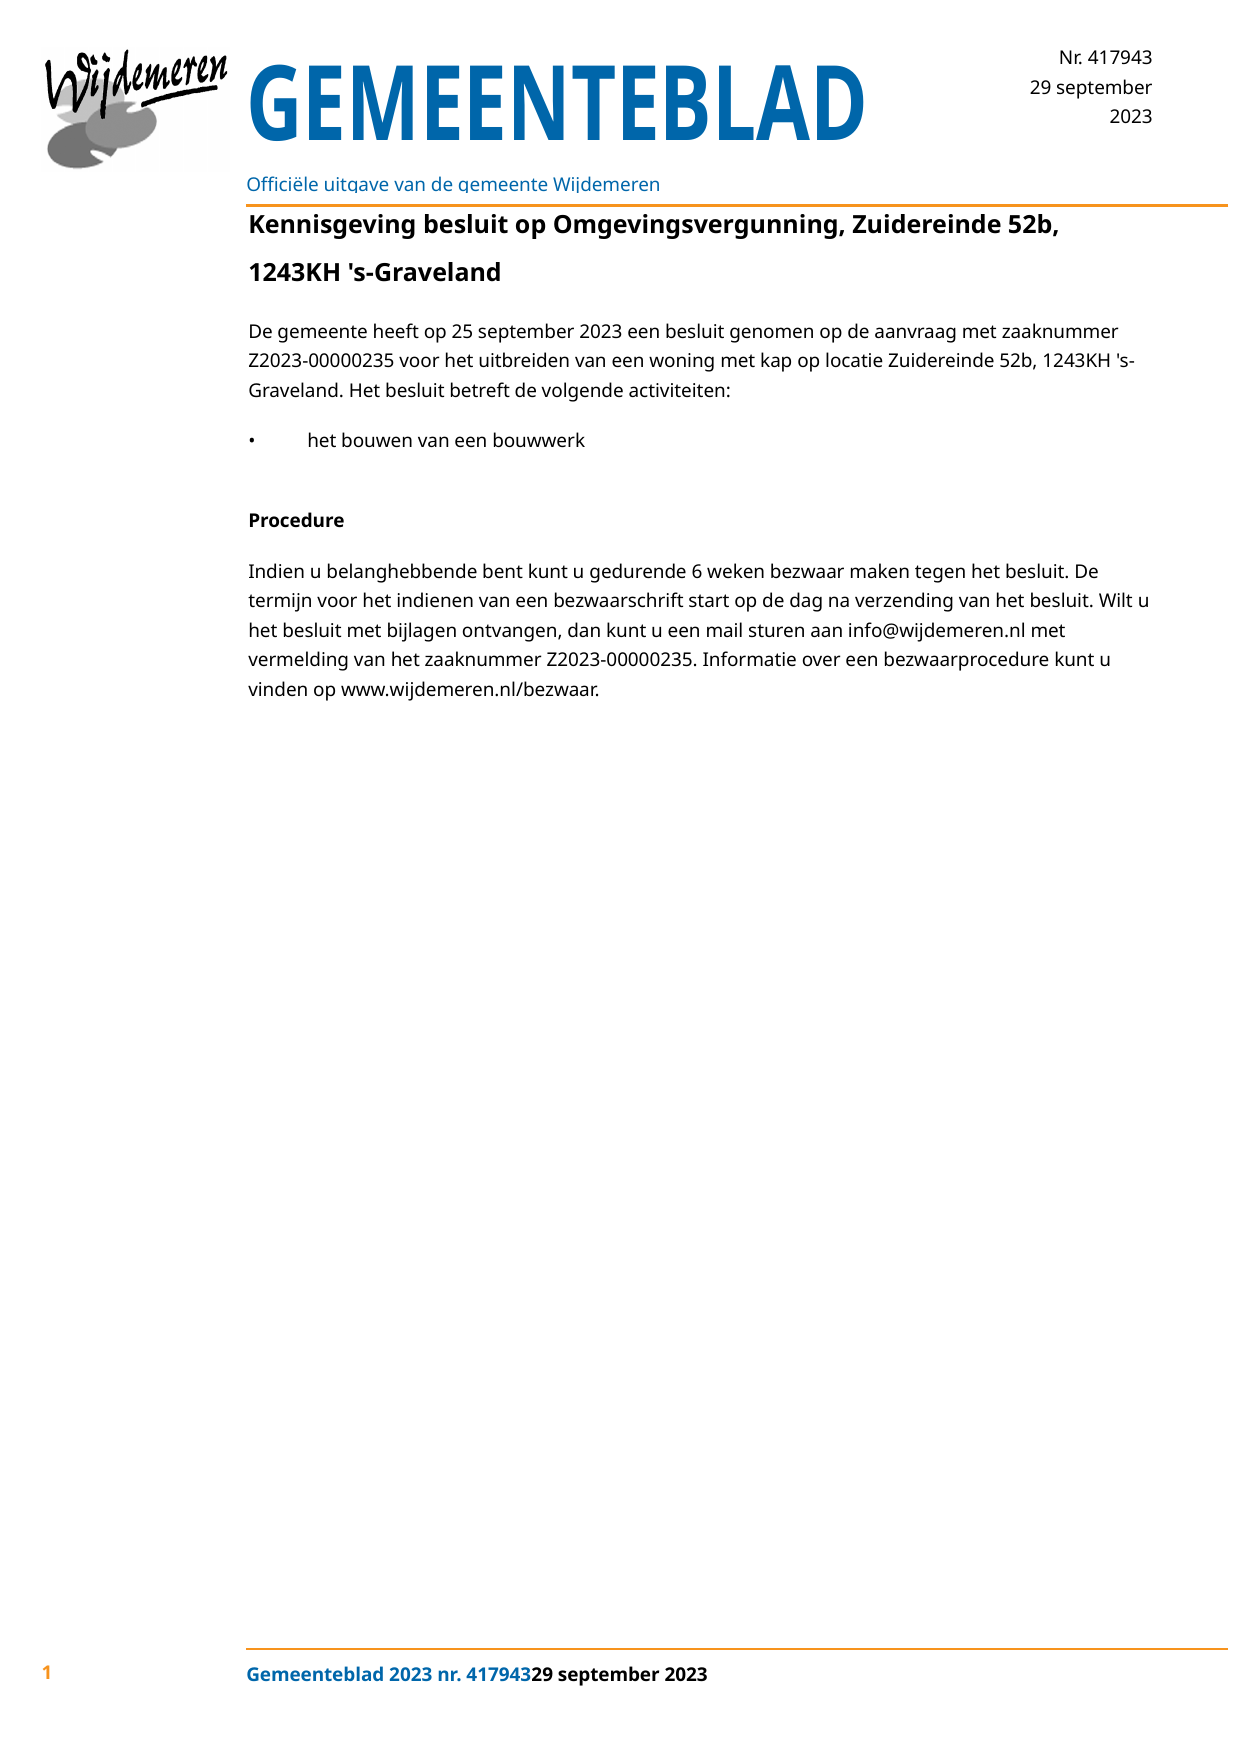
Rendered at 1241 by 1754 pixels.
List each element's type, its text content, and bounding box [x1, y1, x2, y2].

text Kennisgeving besluit op Omgevingsvergunning, Zuidereinde 52b, 1243KH 's-Graveland [248, 207, 1152, 288]
picture [41, 47, 231, 172]
text De gemeente heeft op 25 september 2023 een besluit genomen op de aanvraag met zaaknummer Z2023-00000235 voor het uitbreiden van een woning met kap op locatie Zuidereinde 52b, 1243KH 's-Graveland. Het besluit betreft de volgende activiteiten: [248, 318, 1152, 403]
text Indien u belanghebbende bent kunt u gedurende 6 weken bezwaar maken tegen het besluit. De termijn voor het indienen van een bezwaarschrift start op de dag na verzending van het besluit. Wilt u het besluit met bijlagen ontvangen, dan kunt u een mail sturen aan info@wijdemeren.nl met vermelding van het zaaknummer Z2023-00000235. Informatie over een bezwaarprocedure kunt u vinden op www.wijdemeren.nl/bezwaar. [248, 558, 1152, 702]
list het bouwen van een bouwwerk [248, 427, 1152, 453]
text Procedure [248, 507, 1152, 533]
